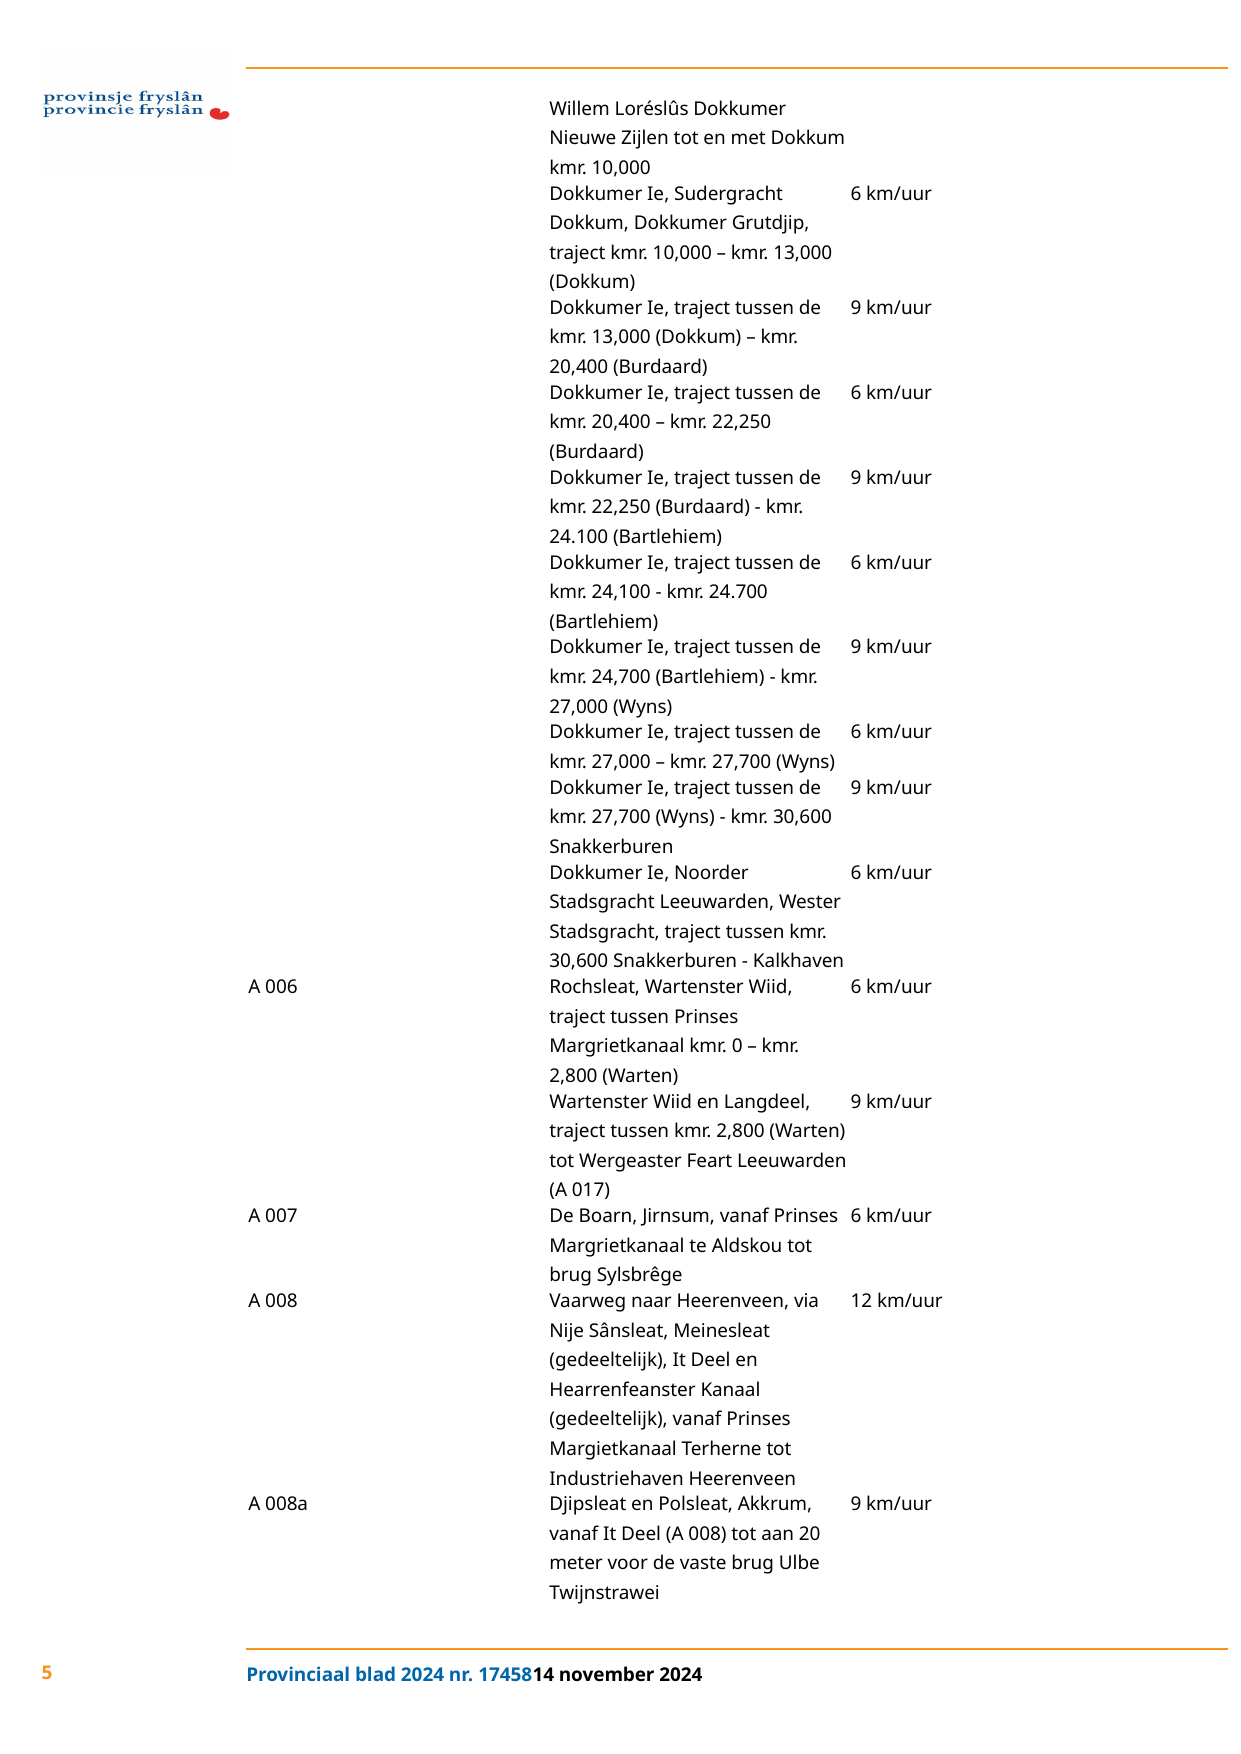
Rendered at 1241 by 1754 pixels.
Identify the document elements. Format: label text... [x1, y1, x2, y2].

table_cell Dokkumer Ie, traject tussen de kmr. 27,700 (Wyns) - kmr. 30,600 Snakkerburen [549, 774, 850, 859]
table_cell 9 km/uur [850, 1490, 1152, 1605]
table_cell Dokkumer Ie, traject tussen de kmr. 22,250 (Burdaard) - kmr. 24.100 (Bartlehiem) [549, 464, 850, 549]
table_cell A 006 [248, 973, 549, 1202]
table_cell A 008 [248, 1287, 549, 1490]
picture [41, 47, 231, 172]
table_cell A 007 [248, 1202, 549, 1287]
table_cell De Boarn, Jirnsum, vanaf Prinses Margrietkanaal te Aldskou tot brug Sylsbrêge [549, 1202, 850, 1287]
table_cell Vaarweg naar Heerenveen, via Nije Sânsleat, Meinesleat (gedeeltelijk), It Deel en Hearrenfeanster Kanaal (gedeeltelijk), vanaf Prinses Margietkanaal Terherne tot Industriehaven Heerenveen [549, 1287, 850, 1490]
table_cell 12 km/uur [850, 1287, 1152, 1490]
table_cell Rochsleat, Wartenster Wiid, traject tussen Prinses Margrietkanaal kmr. 0 – kmr. 2,800 (Warten) [549, 973, 850, 1088]
table_cell 9 km/uur [850, 634, 1152, 719]
table_cell Dokkumer Ie, traject tussen de kmr. 13,000 (Dokkum) – kmr. 20,400 (Burdaard) [549, 294, 850, 379]
table_cell Dokkumer Ie, traject tussen de kmr. 24,700 (Bartlehiem) - kmr. 27,000 (Wyns) [549, 634, 850, 719]
table_cell 9 km/uur [850, 464, 1152, 549]
table_cell 9 km/uur [850, 1088, 1152, 1202]
table_cell 6 km/uur [850, 719, 1152, 774]
table_cell 6 km/uur [850, 379, 1152, 464]
table_cell Djipsleat en Polsleat, Akkrum, vanaf It Deel (A 008) tot aan 20 meter voor de vaste brug Ulbe Twijnstrawei [549, 1490, 850, 1605]
table_cell Wartenster Wiid en Langdeel, traject tussen kmr. 2,800 (Warten) tot Wergeaster Feart Leeuwarden (A 017) [549, 1088, 850, 1202]
table_cell Dokkumer Ie, traject tussen de kmr. 24,100 - kmr. 24.700 (Bartlehiem) [549, 549, 850, 634]
table_cell Willem Loréslûs Dokkumer Nieuwe Zijlen tot en met Dokkum kmr. 10,000 [549, 95, 850, 180]
table_cell 6 km/uur [850, 180, 1152, 294]
table_cell 6 km/uur [850, 859, 1152, 973]
table_cell Dokkumer Ie, traject tussen de kmr. 27,000 – kmr. 27,700 (Wyns) [549, 719, 850, 774]
table_cell 6 km/uur [850, 549, 1152, 634]
table_cell 6 km/uur [850, 1202, 1152, 1287]
table_cell [248, 95, 549, 973]
table_cell 9 km/uur [850, 294, 1152, 379]
table_cell A 008a [248, 1490, 549, 1605]
table_cell Dokkumer Ie, traject tussen de kmr. 20,400 – kmr. 22,250 (Burdaard) [549, 379, 850, 464]
table_cell 6 km/uur [850, 973, 1152, 1088]
table_cell [850, 95, 1152, 180]
table_cell Dokkumer Ie, Sudergracht Dokkum, Dokkumer Grutdjip, traject kmr. 10,000 – kmr. 13,000 (Dokkum) [549, 180, 850, 294]
table_cell 9 km/uur [850, 774, 1152, 859]
table_cell Dokkumer Ie, Noorder Stadsgracht Leeuwarden, Wester Stadsgracht, traject tussen kmr. 30,600 Snakkerburen - Kalkhaven [549, 859, 850, 973]
